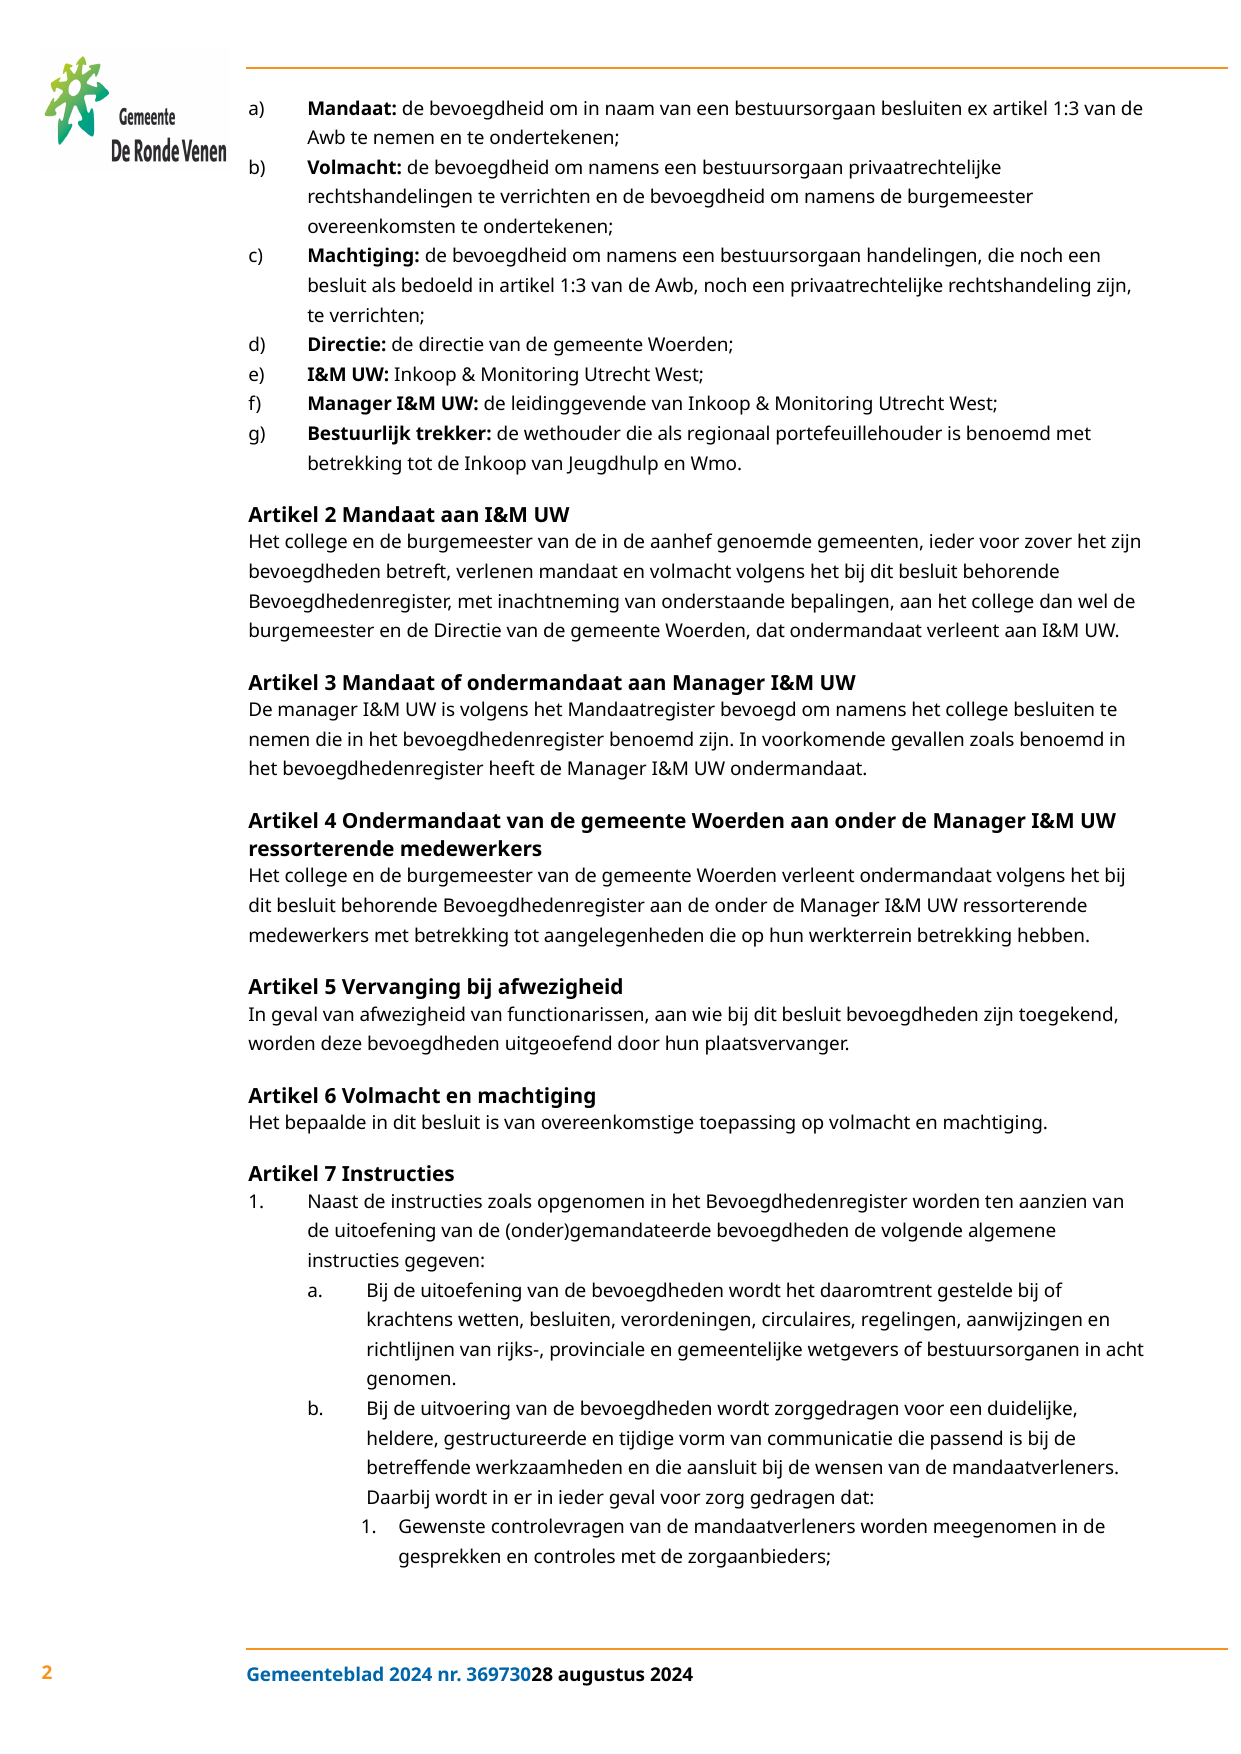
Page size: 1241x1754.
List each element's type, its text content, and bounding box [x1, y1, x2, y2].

list Mandaat: de bevoegdheid om in naam van een bestuursorgaan besluiten ex artikel 1:3 van de Awb te nemen en te ondertekenen; [248, 95, 1152, 150]
list I&M UW: Inkoop & Monitoring Utrecht West; [248, 361, 1152, 387]
text In geval van afwezigheid van functionarissen, aan wie bij dit besluit bevoegdheden zijn toegekend, worden deze bevoegdheden uitgeoefend door hun plaatsvervanger. [248, 1001, 1152, 1056]
list Naast de instructies zoals opgenomen in het Bevoegdhedenregister worden ten aanzien van de uitoefening van de (onder)gemandateerde bevoegdheden de volgende algemene instructies gegeven: [248, 1188, 1152, 1273]
text Artikel 6 Volmacht en machtiging [248, 1081, 1152, 1109]
text De manager I&M UW is volgens het Mandaatregister bevoegd om namens het college besluiten te nemen die in het bevoegdhedenregister benoemd zijn. In voorkomende gevallen zoals benoemd in het bevoegdhedenregister heeft de Manager I&M UW ondermandaat. [248, 696, 1152, 781]
text Artikel 4 Ondermandaat van de gemeente Woerden aan onder de Manager I&M UW ressorterende medewerkers [248, 806, 1152, 863]
text Het bepaalde in dit besluit is van overeenkomstige toepassing op volmacht en machtiging. [248, 1109, 1152, 1135]
list Manager I&M UW: de leidinggevende van Inkoop & Monitoring Utrecht West; [248, 391, 1152, 416]
text Het college en de burgemeester van de in de aanhef genoemde gemeenten, ieder voor zover het zijn bevoegdheden betreft, verlenen mandaat en volmacht volgens het bij dit besluit behorende Bevoegdhedenregister, met inachtneming van onderstaande bepalingen, aan het college dan wel de burgemeester en de Directie van de gemeente Woerden, dat ondermandaat verleent aan I&M UW. [248, 529, 1152, 643]
picture [41, 47, 231, 172]
text Artikel 7 Instructies [248, 1159, 1152, 1188]
text Artikel 5 Vervanging bij afwezigheid [248, 972, 1152, 1001]
text Artikel 2 Mandaat aan I&M UW [248, 500, 1152, 529]
list Bestuurlijk trekker: de wethouder die als regionaal portefeuillehouder is benoemd met betrekking tot de Inkoop van Jeugdhulp en Wmo. [248, 420, 1152, 476]
list Volmacht: de bevoegdheid om namens een bestuursorgaan privaatrechtelijke rechtshandelingen te verrichten en de bevoegdheid om namens de burgemeester overeenkomsten te ondertekenen; [248, 154, 1152, 239]
text Het college en de burgemeester van de gemeente Woerden verleent ondermandaat volgens het bij dit besluit behorende Bevoegdhedenregister aan de onder de Manager I&M UW ressorterende medewerkers met betrekking tot aangelegenheden die op hun werkterrein betrekking hebben. [248, 863, 1152, 948]
list Machtiging: de bevoegdheid om namens een bestuursorgaan handelingen, die noch een besluit als bedoeld in artikel 1:3 van de Awb, noch een privaatrechtelijke rechtshandeling zijn, te verrichten; [248, 243, 1152, 328]
text Artikel 3 Mandaat of ondermandaat aan Manager I&M UW [248, 668, 1152, 696]
list Directie: de directie van de gemeente Woerden; [248, 331, 1152, 357]
list Bij de uitoefening van de bevoegdheden wordt het daaromtrent gestelde bij of krachtens wetten, besluiten, verordeningen, circulaires, regelingen, aanwijzingen en richtlijnen van rijks-, provinciale en gemeentelijke wetgevers of bestuursorganen in acht genomen. [307, 1277, 1152, 1391]
list Bij de uitvoering van de bevoegdheden wordt zorggedragen voor een duidelijke, heldere, gestructureerde en tijdige vorm van communicatie die passend is bij de betreffende werkzaamheden en die aansluit bij de wensen van de mandaatverleners. Daarbij wordt in er in ieder geval voor zorg gedragen dat: [307, 1395, 1152, 1509]
list Gewenste controlevragen van de mandaatverleners worden meegenomen in de gesprekken en controles met de zorgaanbieders; [361, 1513, 1152, 1569]
